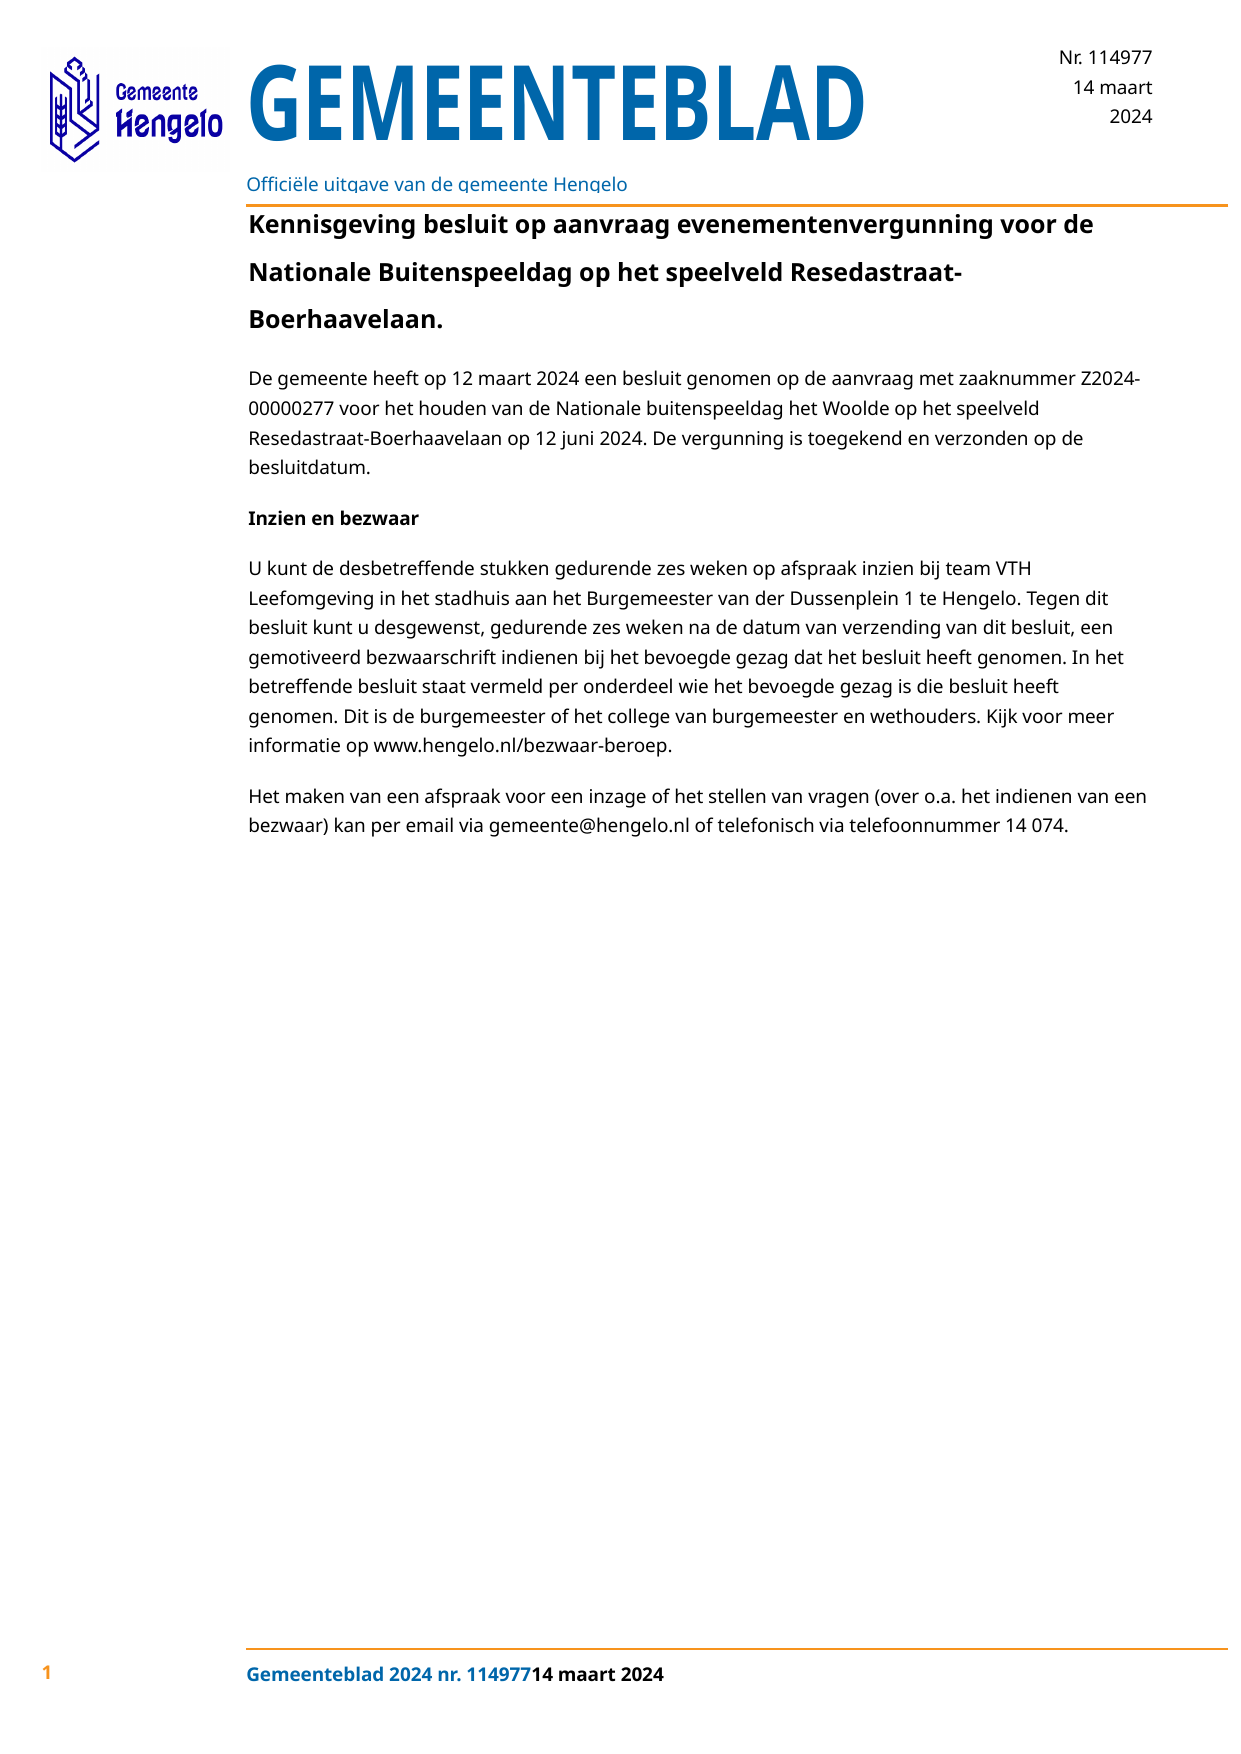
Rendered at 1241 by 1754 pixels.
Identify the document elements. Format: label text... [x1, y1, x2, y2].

text Het maken van een afspraak voor een inzage of het stellen van vragen (over o.a. het indienen van een bezwaar) kan per email via gemeente@hengelo.nl of telefonisch via telefoonnummer 14 074. [248, 783, 1152, 838]
text De gemeente heeft op 12 maart 2024 een besluit genomen op de aanvraag met zaaknummer Z2024-00000277 voor het houden van de Nationale buitenspeeldag het Woolde op het speelveld Resedastraat-Boerhaavelaan op 12 juni 2024. De vergunning is toegekend en verzonden op de besluitdatum. [248, 366, 1152, 480]
text U kunt de desbetreffende stukken gedurende zes weken op afspraak inzien bij team VTH Leefomgeving in het stadhuis aan het Burgemeester van der Dussenplein 1 te Hengelo. Tegen dit besluit kunt u desgewenst, gedurende zes weken na de datum van verzending van dit besluit, een gemotiveerd bezwaarschrift indienen bij het bevoegde gezag dat het besluit heeft genomen. In het betreffende besluit staat vermeld per onderdeel wie het bevoegde gezag is die besluit heeft genomen. Dit is de burgemeester of het college van burgemeester en wethouders. Kijk voor meer informatie op www.hengelo.nl/bezwaar-beroep. [248, 555, 1152, 758]
picture [41, 47, 231, 172]
text Kennisgeving besluit op aanvraag evenementenvergunning voor de Nationale Buitenspeeldag op het speelveld Resedastraat-Boerhaavelaan. [248, 207, 1152, 336]
text Inzien en bezwaar [248, 505, 1152, 530]
